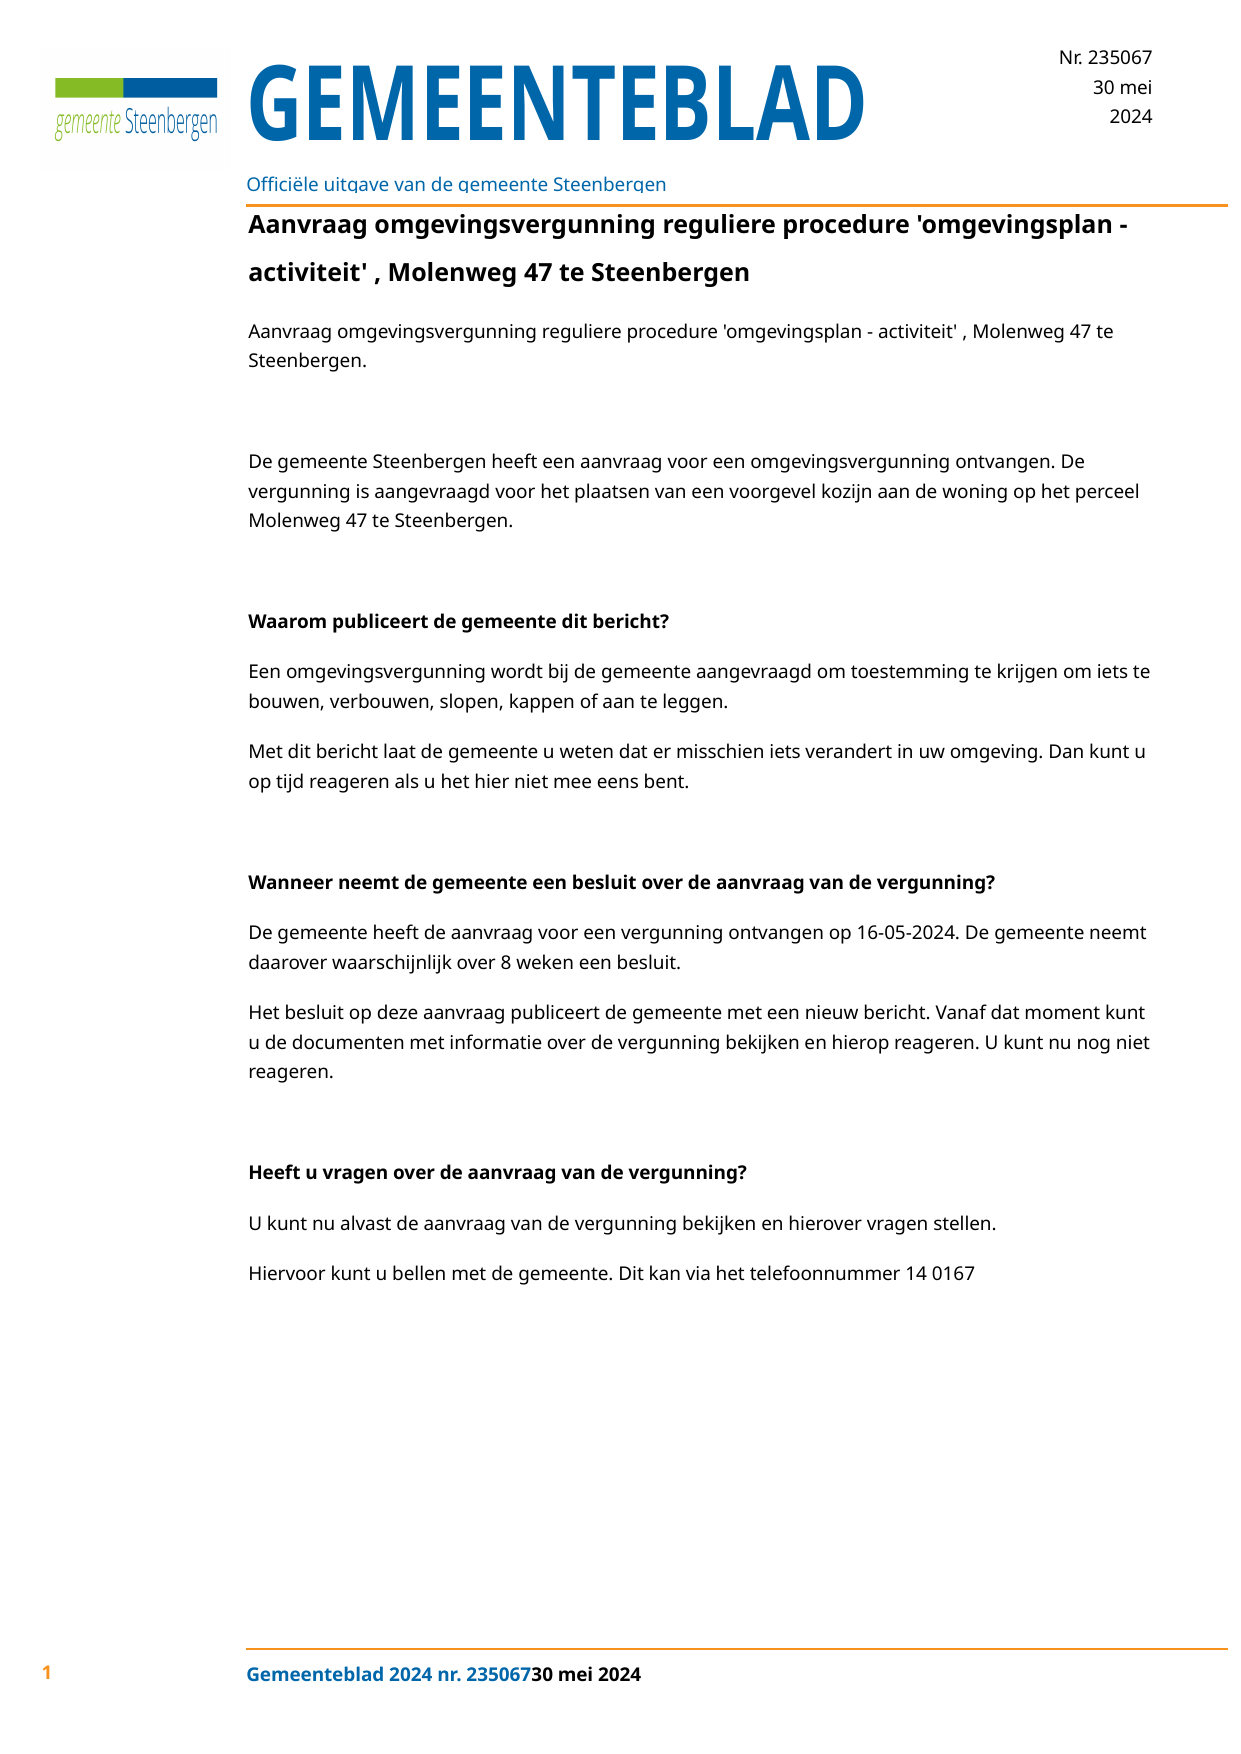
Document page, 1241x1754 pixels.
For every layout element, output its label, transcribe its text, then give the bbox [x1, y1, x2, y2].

text Hiervoor kunt u bellen met de gemeente. Dit kan via het telefoonnummer 14 0167 [248, 1260, 1152, 1286]
text U kunt nu alvast de aanvraag van de vergunning bekijken en hierover vragen stellen. [248, 1210, 1152, 1236]
text Heeft u vragen over de aanvraag van de vergunning? [248, 1159, 1152, 1185]
text Een omgevingsvergunning wordt bij de gemeente aangevraagd om toestemming te krijgen om iets te bouwen, verbouwen, slopen, kappen of aan te leggen. [248, 659, 1152, 714]
text Aanvraag omgevingsvergunning reguliere procedure 'omgevingsplan - activiteit' , Molenweg 47 te Steenbergen [248, 207, 1152, 288]
text Waarom publiceert de gemeente dit bericht? [248, 608, 1152, 634]
text De gemeente Steenbergen heeft een aanvraag voor een omgevingsvergunning ontvangen. De vergunning is aangevraagd voor het plaatsen van een voorgevel kozijn aan de woning op het perceel Molenweg 47 te Steenbergen. [248, 448, 1152, 533]
text De gemeente heeft de aanvraag voor een vergunning ontvangen op 16-05-2024. De gemeente neemt daarover waarschijnlijk over 8 weken een besluit. [248, 919, 1152, 975]
text Wanneer neemt de gemeente een besluit over de aanvraag van de vergunning? [248, 869, 1152, 895]
text Met dit bericht laat de gemeente u weten dat er misschien iets verandert in uw omgeving. Dan kunt u op tijd reageren als u het hier niet mee eens bent. [248, 739, 1152, 794]
picture [41, 47, 231, 172]
text Aanvraag omgevingsvergunning reguliere procedure 'omgevingsplan - activiteit' , Molenweg 47 te Steenbergen. [248, 318, 1152, 373]
text Het besluit op deze aanvraag publiceert de gemeente met een nieuw bericht. Vanaf dat moment kunt u de documenten met informatie over de vergunning bekijken en hierop reageren. U kunt nu nog niet reageren. [248, 999, 1152, 1084]
